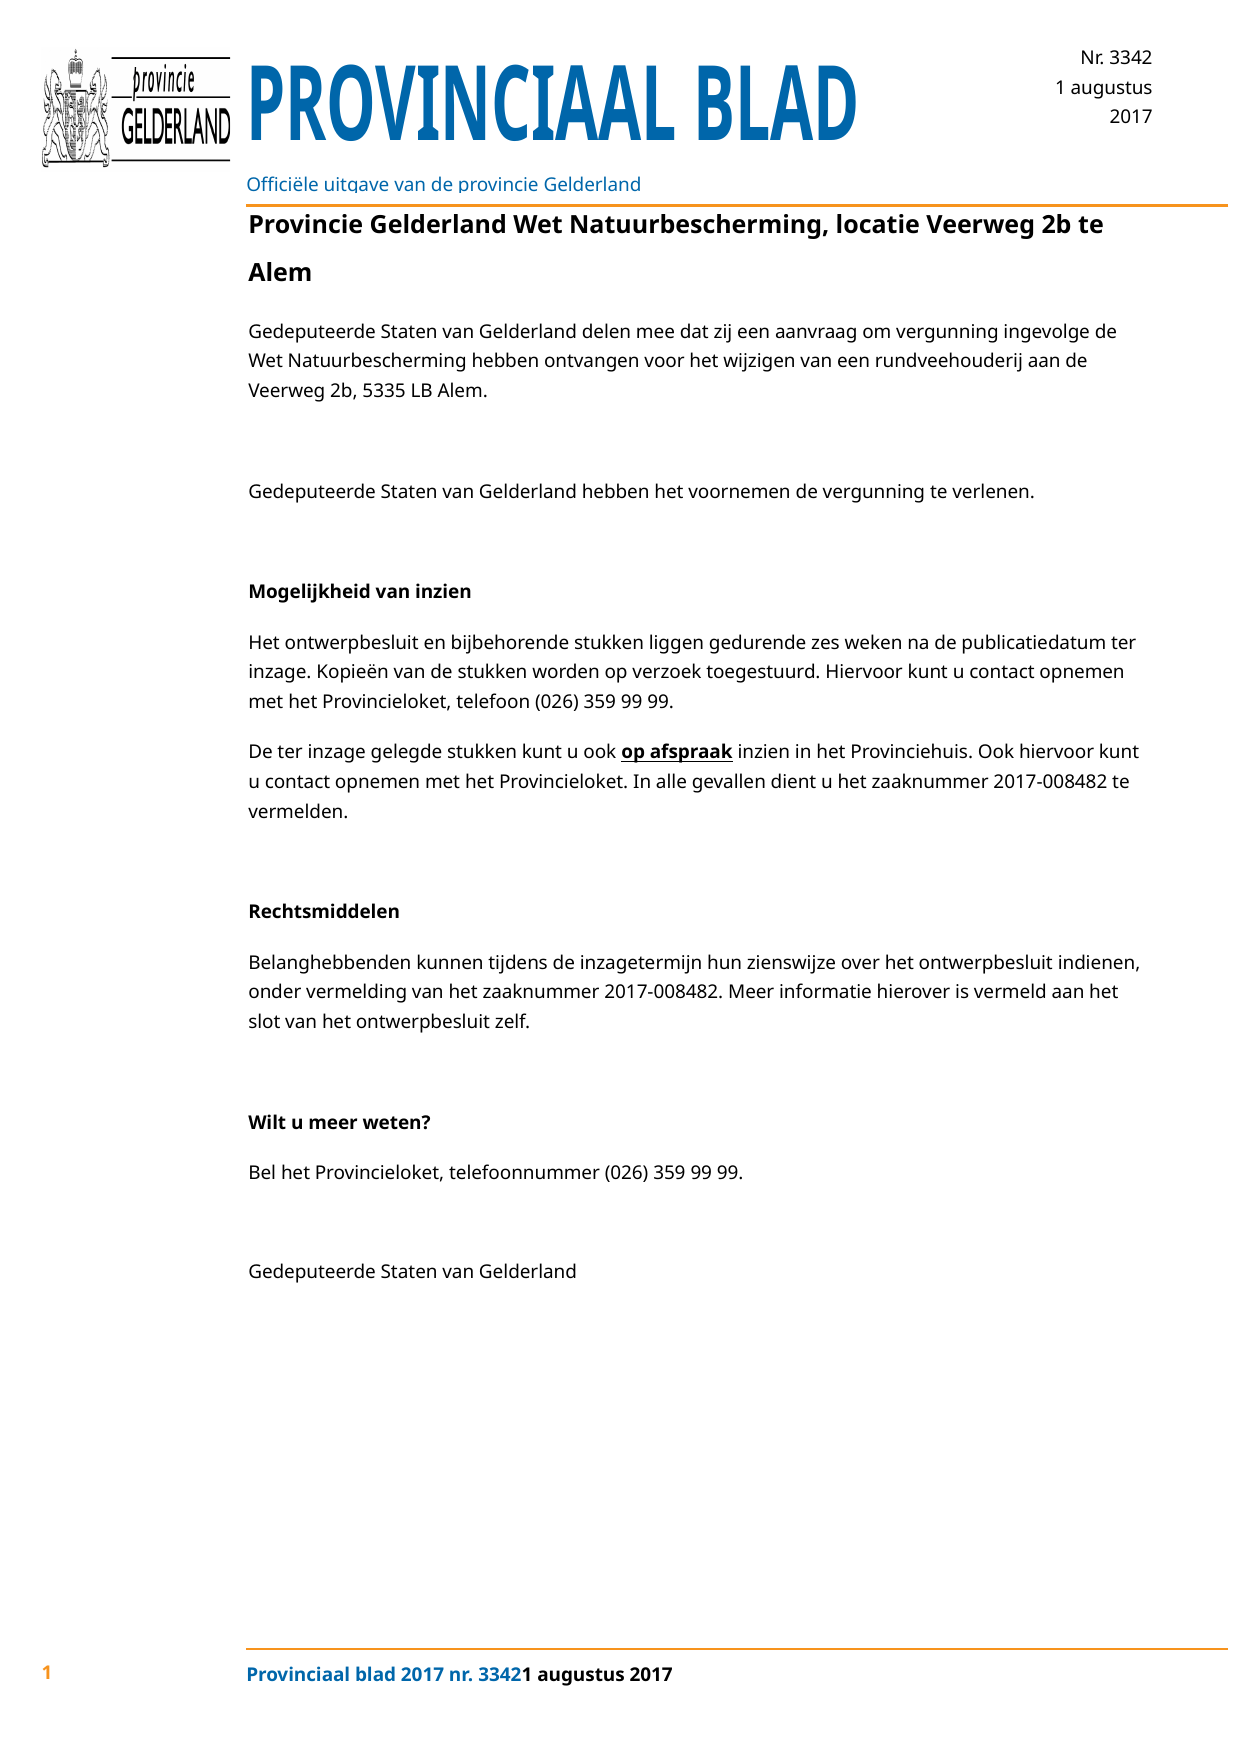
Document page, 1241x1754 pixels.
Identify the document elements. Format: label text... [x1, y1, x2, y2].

text Wilt u meer weten? [248, 1109, 1152, 1135]
text Bel het Provincieloket, telefoonnummer (026) 359 99 99. [248, 1159, 1152, 1185]
picture [41, 47, 231, 172]
text De ter inzage gelegde stukken kunt u ook op afspraak inzien in het Provinciehuis. Ook hiervoor kunt u contact opnemen met het Provincieloket. In alle gevallen dient u het zaaknummer 2017-008482 te vermelden. [248, 739, 1152, 824]
text Gedeputeerde Staten van Gelderland hebben het voornemen de vergunning te verlenen. [248, 478, 1152, 504]
text Mogelijkheid van inzien [248, 579, 1152, 604]
text Gedeputeerde Staten van Gelderland delen mee dat zij een aanvraag om vergunning ingevolge de Wet Natuurbescherming hebben ontvangen voor het wijzigen van een rundveehouderij aan de Veerweg 2b, 5335 LB Alem. [248, 318, 1152, 403]
text Rechtsmiddelen [248, 899, 1152, 924]
text Belanghebbenden kunnen tijdens de inzagetermijn hun zienswijze over het ontwerpbesluit indienen, onder vermelding van het zaaknummer 2017-008482. Meer informatie hierover is vermeld aan het slot van het ontwerpbesluit zelf. [248, 949, 1152, 1034]
text Het ontwerpbesluit en bijbehorende stukken liggen gedurende zes weken na de publicatiedatum ter inzage. Kopieën van de stukken worden op verzoek toegestuurd. Hiervoor kunt u contact opnemen met het Provincieloket, telefoon (026) 359 99 99. [248, 629, 1152, 714]
text Gedeputeerde Staten van Gelderland [248, 1258, 1152, 1283]
text Provincie Gelderland Wet Natuurbescherming, locatie Veerweg 2b te Alem [248, 207, 1152, 288]
